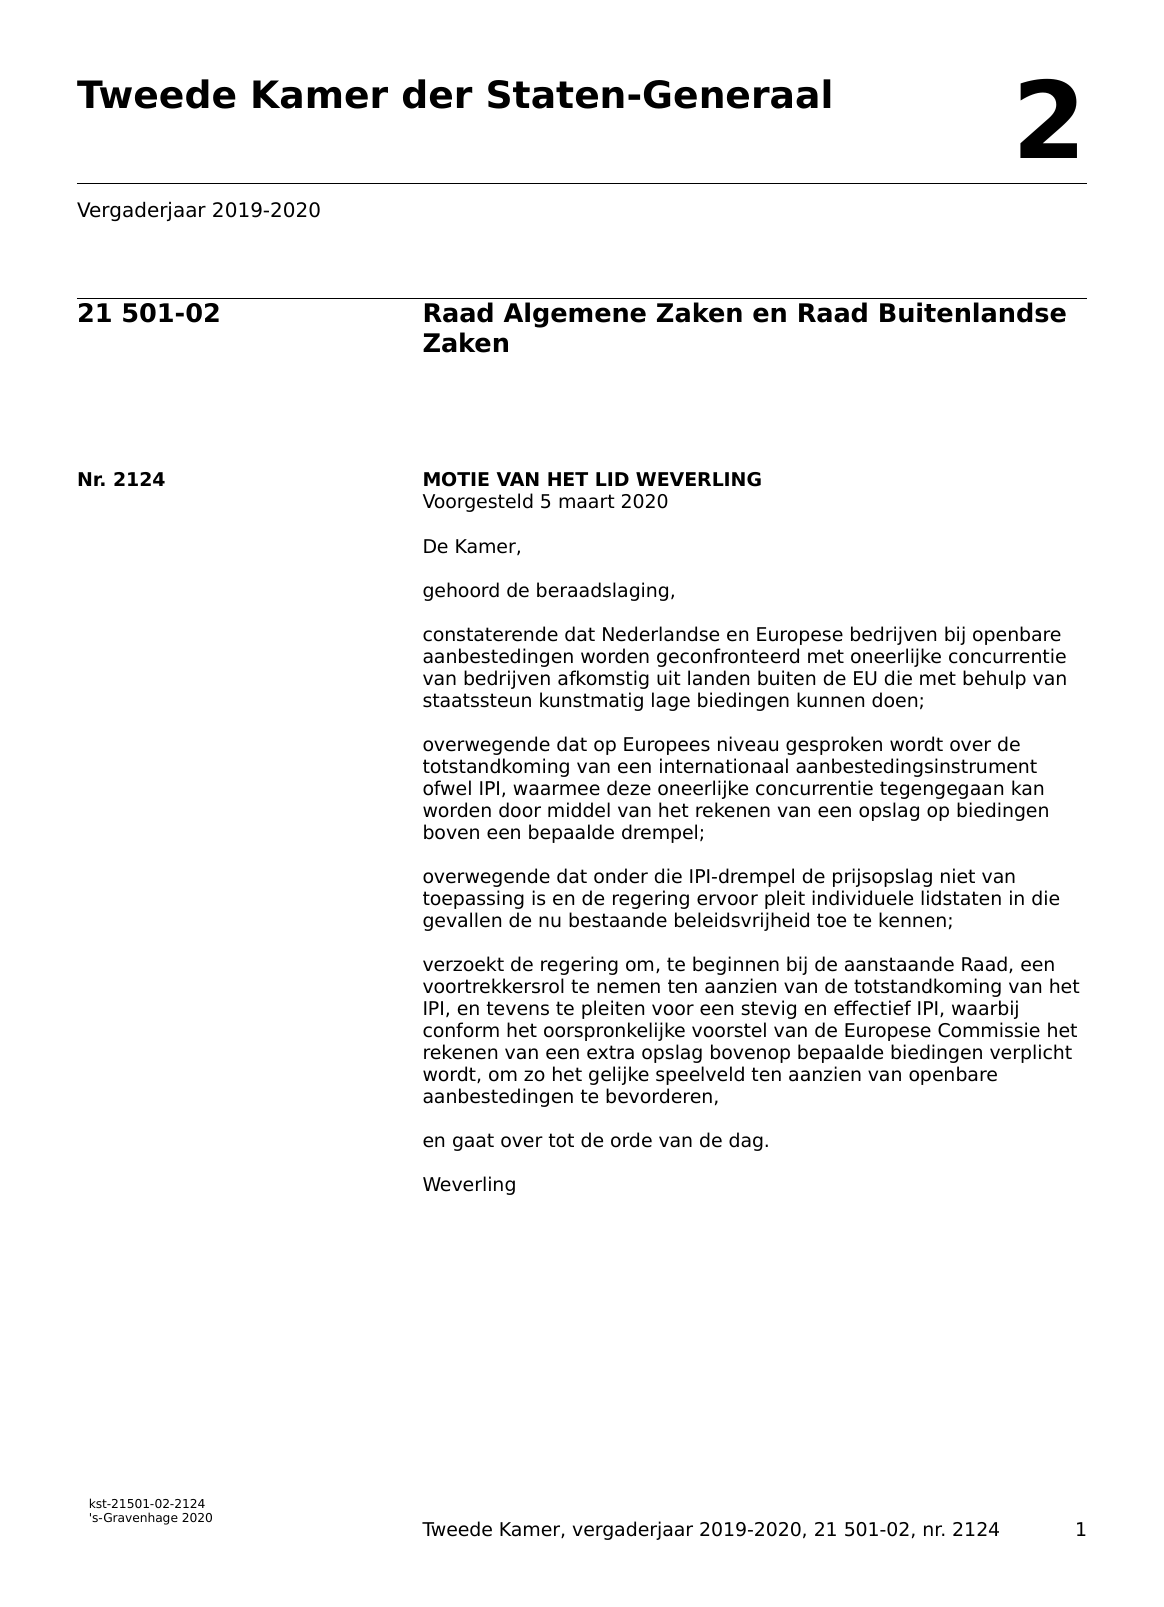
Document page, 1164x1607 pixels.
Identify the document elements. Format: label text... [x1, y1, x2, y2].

text Voorgesteld 5 maart 2020 [422, 491, 1087, 513]
table_header 2 [886, 59, 1087, 183]
text kst-21501-02-2124 [88, 1497, 323, 1511]
table_header Tweede Kamer der Staten-Generaal [77, 59, 886, 183]
text overwegende dat op Europees niveau gesproken wordt over de totstandkoming van een internationaal aanbestedingsinstrument ofwel IPI, waarmee deze oneerlijke concurrentie tegengegaan kan worden door middel van het rekenen van een opslag op biedingen boven een bepaalde drempel; [422, 734, 1087, 844]
text De Kamer, [422, 536, 1087, 557]
text verzoekt de regering om, te beginnen bij de aanstaande Raad, een voortrekkersrol te nemen ten aanzien van de totstandkoming van het IPI, en tevens te pleiten voor een stevig en effectief IPI, waarbij conform het oorspronkelijke voorstel van de Europese Commissie het rekenen van een extra opslag bovenop bepaalde biedingen verplicht wordt, om zo het gelijke speelveld ten aanzien van openbare aanbestedingen te bevorderen, [422, 954, 1087, 1108]
text 's-Gravenhage 2020 [88, 1511, 323, 1525]
text overwegende dat onder die IPI-drempel de prijsopslag niet van toepassing is en de regering ervoor pleit individuele lidstaten in die gevallen de nu bestaande beleidsvrijheid toe te kennen; [422, 866, 1087, 932]
subtitle Nr. 2124 MOTIE VAN HET LID WEVERLING [77, 469, 1087, 491]
subtitle 21 501-02 Raad Algemene Zaken en Raad Buitenlandse Zaken [77, 299, 1087, 358]
text en gaat over tot de orde van de dag. [422, 1130, 1087, 1152]
text Weverling [422, 1174, 1087, 1196]
text constaterende dat Nederlandse en Europese bedrijven bij openbare aanbestedingen worden geconfronteerd met oneerlijke concurrentie van bedrijven afkomstig uit landen buiten de EU die met behulp van staatssteun kunstmatig lage biedingen kunnen doen; [422, 624, 1087, 712]
text gehoord de beraadslaging, [422, 580, 1087, 602]
table_cell Vergaderjaar 2019-2020 [77, 184, 1087, 298]
